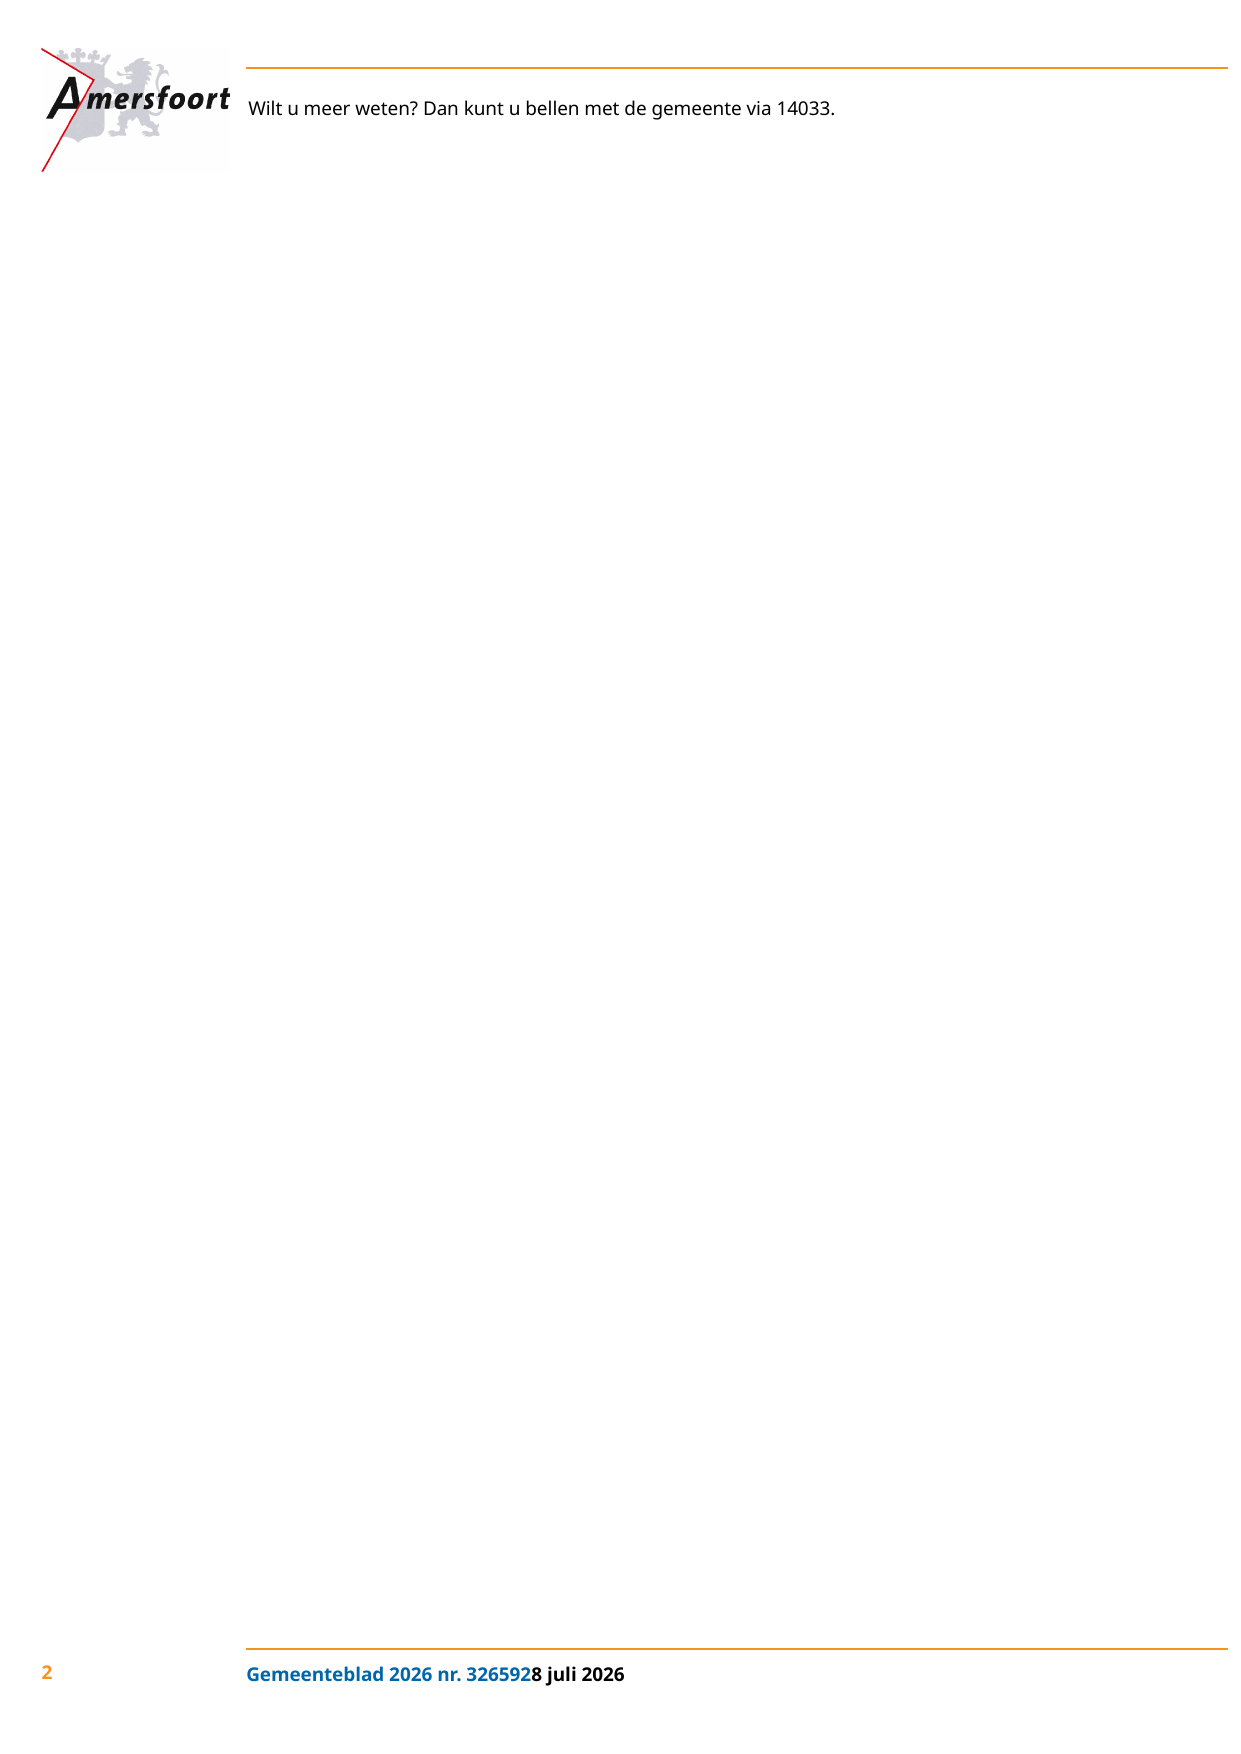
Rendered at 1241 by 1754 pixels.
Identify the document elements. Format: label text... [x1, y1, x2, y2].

picture [41, 47, 231, 172]
text Wilt u meer weten? Dan kunt u bellen met de gemeente via 14033. [248, 95, 1152, 121]
